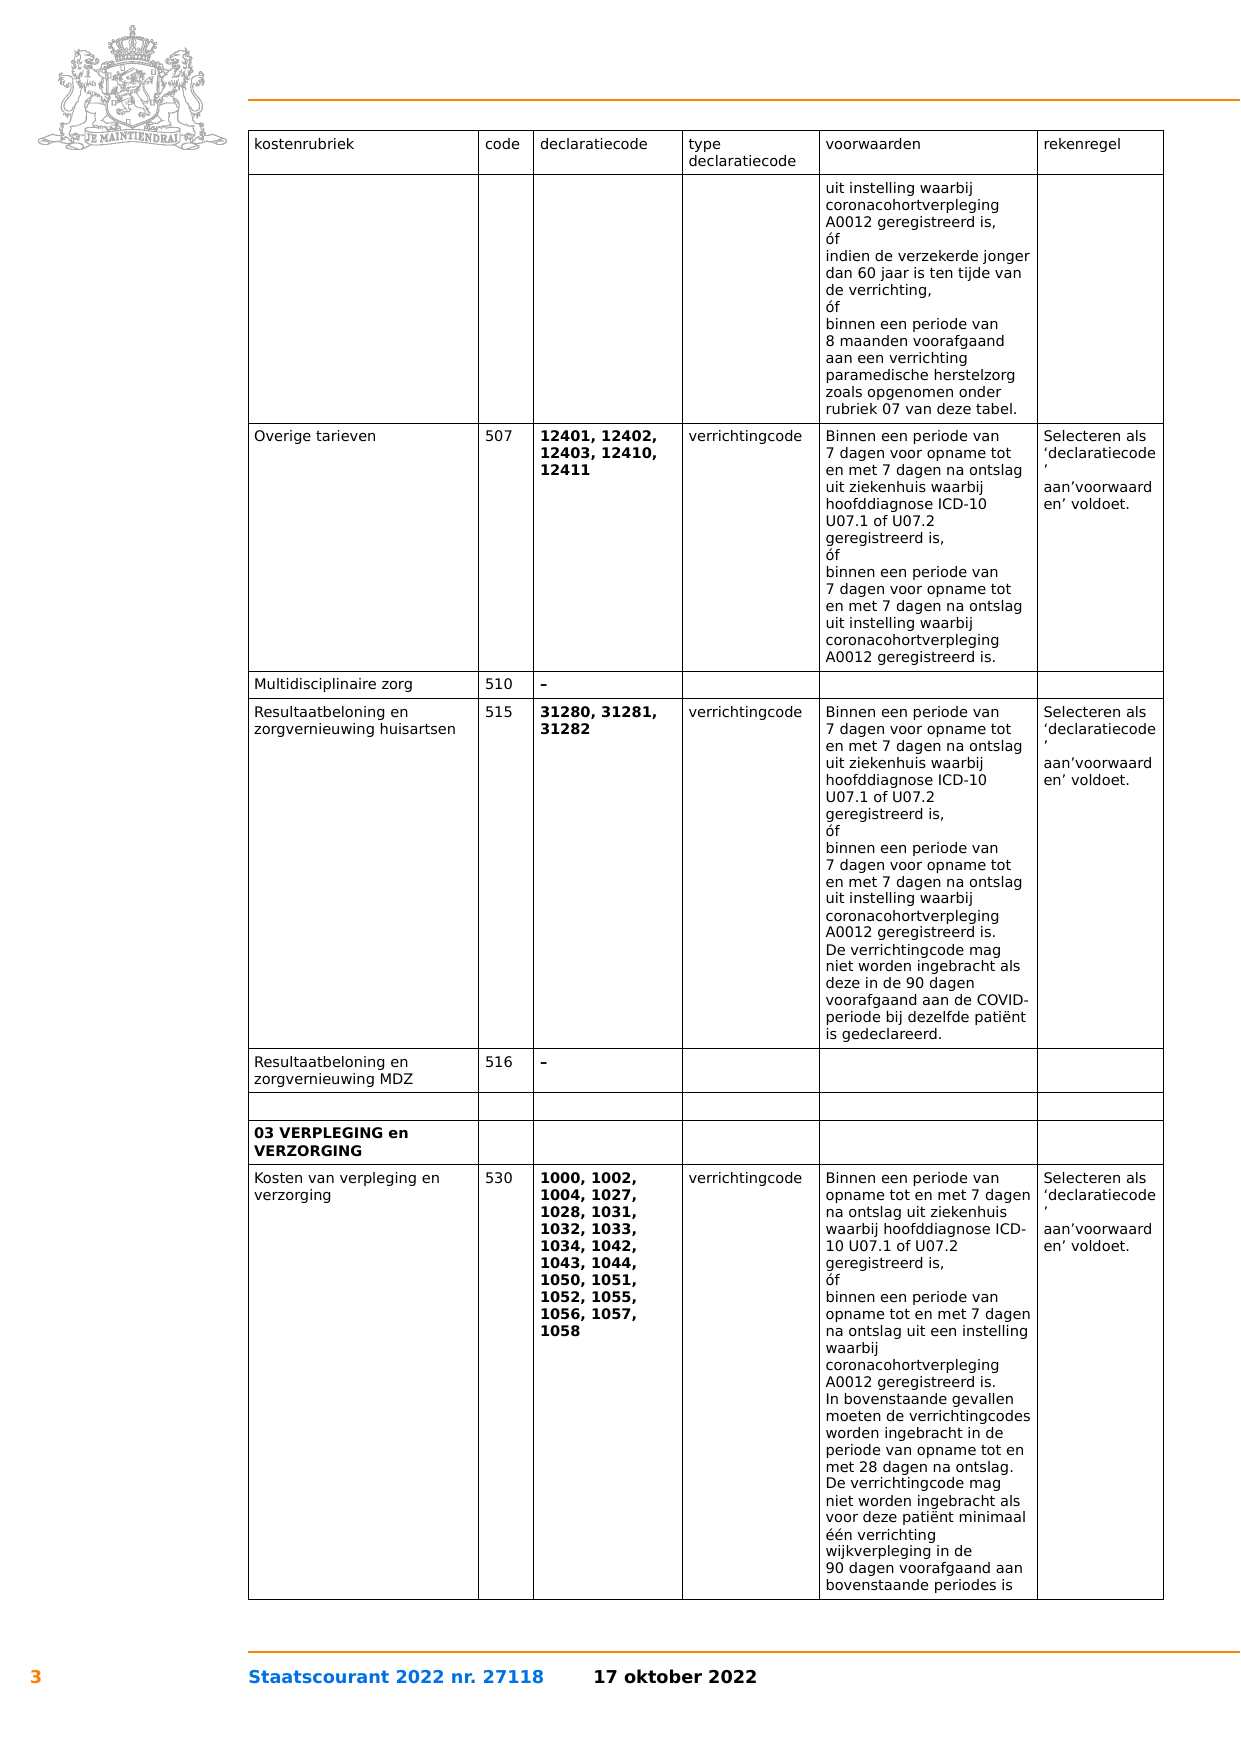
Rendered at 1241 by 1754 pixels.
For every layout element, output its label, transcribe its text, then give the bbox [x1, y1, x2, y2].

table_cell verrichtingcode [683, 424, 819, 671]
table_cell uit instelling waarbij coronacohortverpleging A0012 geregistreerd is, óf indien de verzekerde jonger dan 60 jaar is ten tijde van de verrichting, óf binnen een periode van 8 maanden voorafgaand aan een verrichting paramedische herstelzorg zoals opgenomen onder rubriek 07 van deze tabel. [820, 175, 1037, 422]
table_header code [479, 131, 533, 174]
table_cell [683, 175, 819, 422]
table_cell [820, 1093, 1037, 1120]
table_header kostenrubriek [249, 131, 478, 174]
table_cell – [534, 672, 682, 698]
table_cell [683, 672, 819, 698]
table_cell Multidisciplinaire zorg [249, 672, 478, 698]
table_cell [249, 175, 478, 422]
table_cell [1038, 1093, 1163, 1120]
table_cell 1000, 1002, 1004, 1027, 1028, 1031, 1032, 1033, 1034, 1042, 1043, 1044, 1050, 1051, 1052, 1055, 1056, 1057, 1058 [534, 1165, 682, 1599]
table_cell – [534, 1049, 682, 1092]
table_cell Binnen een periode van 7 dagen voor opname tot en met 7 dagen na ontslag uit ziekenhuis waarbij hoofddiagnose ICD-10 U07.1 of U07.2 geregistreerd is, óf binnen een periode van 7 dagen voor opname tot en met 7 dagen na ontslag uit instelling waarbij coronacohortverpleging A0012 geregistreerd is. De verrichtingcode mag niet worden ingebracht als deze in de 90 dagen voorafgaand aan de COVID-periode bij dezelfde patiënt is gedeclareerd. [820, 699, 1037, 1048]
table_cell 515 [479, 699, 533, 1048]
table_cell [479, 175, 533, 422]
table_cell Resultaatbeloning en zorgvernieuwing MDZ [249, 1049, 478, 1092]
table_cell Selecteren als ‘declaratiecode’ aan’voorwaarden’ voldoet. [1038, 424, 1163, 671]
table_cell [820, 1121, 1037, 1164]
table_cell Binnen een periode van 7 dagen voor opname tot en met 7 dagen na ontslag uit ziekenhuis waarbij hoofddiagnose ICD-10 U07.1 of U07.2 geregistreerd is, óf binnen een periode van 7 dagen voor opname tot en met 7 dagen na ontslag uit instelling waarbij coronacohortverpleging A0012 geregistreerd is. [820, 424, 1037, 671]
table_cell Overige tarieven [249, 424, 478, 671]
table_cell [683, 1049, 819, 1092]
table_cell [1038, 1049, 1163, 1092]
table_cell Binnen een periode van opname tot en met 7 dagen na ontslag uit ziekenhuis waarbij hoofddiagnose ICD-10 U07.1 of U07.2 geregistreerd is, óf binnen een periode van opname tot en met 7 dagen na ontslag uit een instelling waarbij coronacohortverpleging A0012 geregistreerd is. In bovenstaande gevallen moeten de verrichtingcodes worden ingebracht in de periode van opname tot en met 28 dagen na ontslag. De verrichtingcode mag niet worden ingebracht als voor deze patiënt minimaal één verrichting wijkverpleging in de 90 dagen voorafgaand aan bovenstaande periodes is [820, 1165, 1037, 1599]
table_cell [534, 175, 682, 422]
table_cell 12401, 12402, 12403, 12410, 12411 [534, 424, 682, 671]
table_cell [820, 1049, 1037, 1092]
table_cell 507 [479, 424, 533, 671]
table_cell 516 [479, 1049, 533, 1092]
table_cell Kosten van verpleging en verzorging [249, 1165, 478, 1599]
table_cell 31280, 31281, 31282 [534, 699, 682, 1048]
table_cell [1038, 1121, 1163, 1164]
table_cell Selecteren als ‘declaratiecode’ aan’voorwaarden’ voldoet. [1038, 1165, 1163, 1599]
picture [38, 25, 227, 150]
table_cell [479, 1093, 533, 1120]
table_cell [1038, 672, 1163, 698]
table_cell 510 [479, 672, 533, 698]
table_cell [820, 672, 1037, 698]
table_cell [534, 1121, 682, 1164]
table_cell Selecteren als ‘declaratiecode’ aan’voorwaarden’ voldoet. [1038, 699, 1163, 1048]
table_cell [249, 1093, 478, 1120]
table_cell 03 VERPLEGING en VERZORGING [249, 1121, 478, 1164]
table_header type declaratiecode [683, 131, 819, 174]
table_header declaratiecode [534, 131, 682, 174]
table_cell [683, 1121, 819, 1164]
table_cell [534, 1093, 682, 1120]
table_cell verrichtingcode [683, 699, 819, 1048]
table_cell [683, 1093, 819, 1120]
table_cell Resultaatbeloning en zorgvernieuwing huisartsen [249, 699, 478, 1048]
table_header rekenregel [1038, 131, 1163, 174]
table_cell verrichtingcode [683, 1165, 819, 1599]
table_header voorwaarden [820, 131, 1037, 174]
table_cell 530 [479, 1165, 533, 1599]
table_cell [1038, 175, 1163, 422]
table_cell [479, 1121, 533, 1164]
